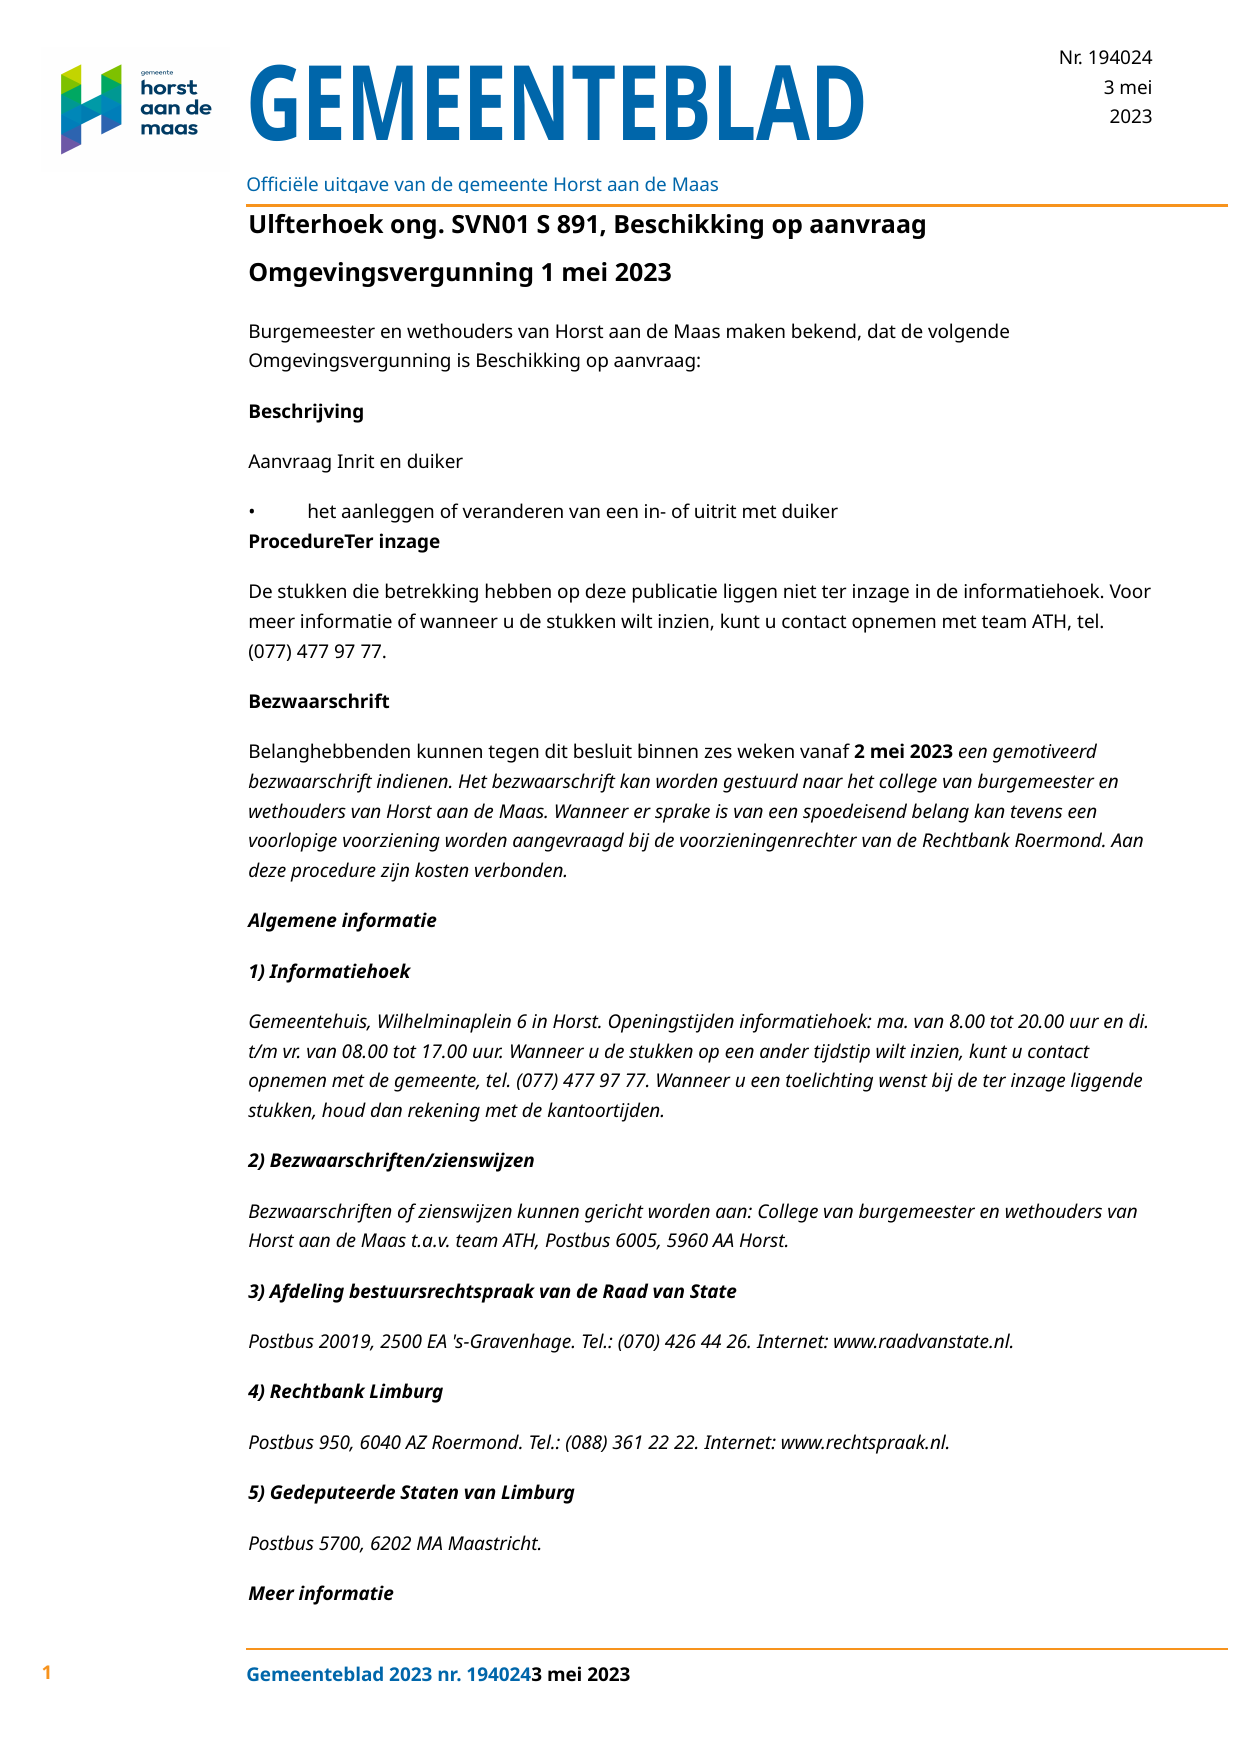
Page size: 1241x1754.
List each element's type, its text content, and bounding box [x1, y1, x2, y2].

text Postbus 5700, 6202 MA Maastricht. [248, 1530, 1152, 1556]
text 5) Gedeputeerde Staten van Limburg [248, 1479, 1152, 1505]
picture [41, 47, 231, 172]
text Aanvraag Inrit en duiker [248, 448, 1152, 474]
text Gemeentehuis, Wilhelminaplein 6 in Horst. Openingstijden informatiehoek: ma. van 8.00 tot 20.00 uur en di. t/m vr. van 08.00 tot 17.00 uur. Wanneer u de stukken op een ander tijdstip wilt inzien, kunt u contact opnemen met de gemeente, tel. (077) 477 97 77. Wanneer u een toelichting wenst bij de ter inzage liggende stukken, houd dan rekening met de kantoortijden. [248, 1008, 1152, 1123]
text Algemene informatie [248, 907, 1152, 933]
text Ulfterhoek ong. SVN01 S 891, Beschikking op aanvraag Omgevingsvergunning 1 mei 2023 [248, 207, 1152, 288]
text Postbus 950, 6040 AZ Roermond. Tel.: (088) 361 22 22. Internet: www.rechtspraak.nl. [248, 1429, 1152, 1455]
text Meer informatie [248, 1580, 1152, 1606]
text Belanghebbenden kunnen tegen dit besluit binnen zes weken vanaf 2 mei 2023 een gemotiveerd bezwaarschrift indienen. Het bezwaarschrift kan worden gestuurd naar het college van burgemeester en wethouders van Horst aan de Maas. Wanneer er sprake is van een spoedeisend belang kan tevens een voorlopige voorziening worden aangevraagd bij de voorzieningenrechter van de Rechtbank Roermond. Aan deze procedure zijn kosten verbonden. [248, 739, 1152, 883]
text Postbus 20019, 2500 EA 's-Gravenhage. Tel.: (070) 426 44 26. Internet: www.raadvanstate.nl. [248, 1328, 1152, 1354]
text 4) Rechtbank Limburg [248, 1379, 1152, 1404]
list het aanleggen of veranderen van een in- of uitrit met duiker [248, 499, 1152, 524]
text 1) Informatiehoek [248, 958, 1152, 984]
text Bezwaarschrift [248, 688, 1152, 714]
text Beschrijving [248, 398, 1152, 424]
text Burgemeester en wethouders van Horst aan de Maas maken bekend, dat de volgende Omgevingsvergunning is Beschikking op aanvraag: [248, 318, 1152, 373]
text ProcedureTer inzage [248, 528, 1152, 554]
text 2) Bezwaarschriften/zienswijzen [248, 1147, 1152, 1173]
text Bezwaarschriften of zienswijzen kunnen gericht worden aan: College van burgemeester en wethouders van Horst aan de Maas t.a.v. team ATH, Postbus 6005, 5960 AA Horst. [248, 1198, 1152, 1253]
text De stukken die betrekking hebben op deze publicatie liggen niet ter inzage in de informatiehoek. Voor meer informatie of wanneer u de stukken wilt inzien, kunt u contact opnemen met team ATH, tel. (077) 477 97 77. [248, 579, 1152, 664]
text 3) Afdeling bestuursrechtspraak van de Raad van State [248, 1278, 1152, 1304]
